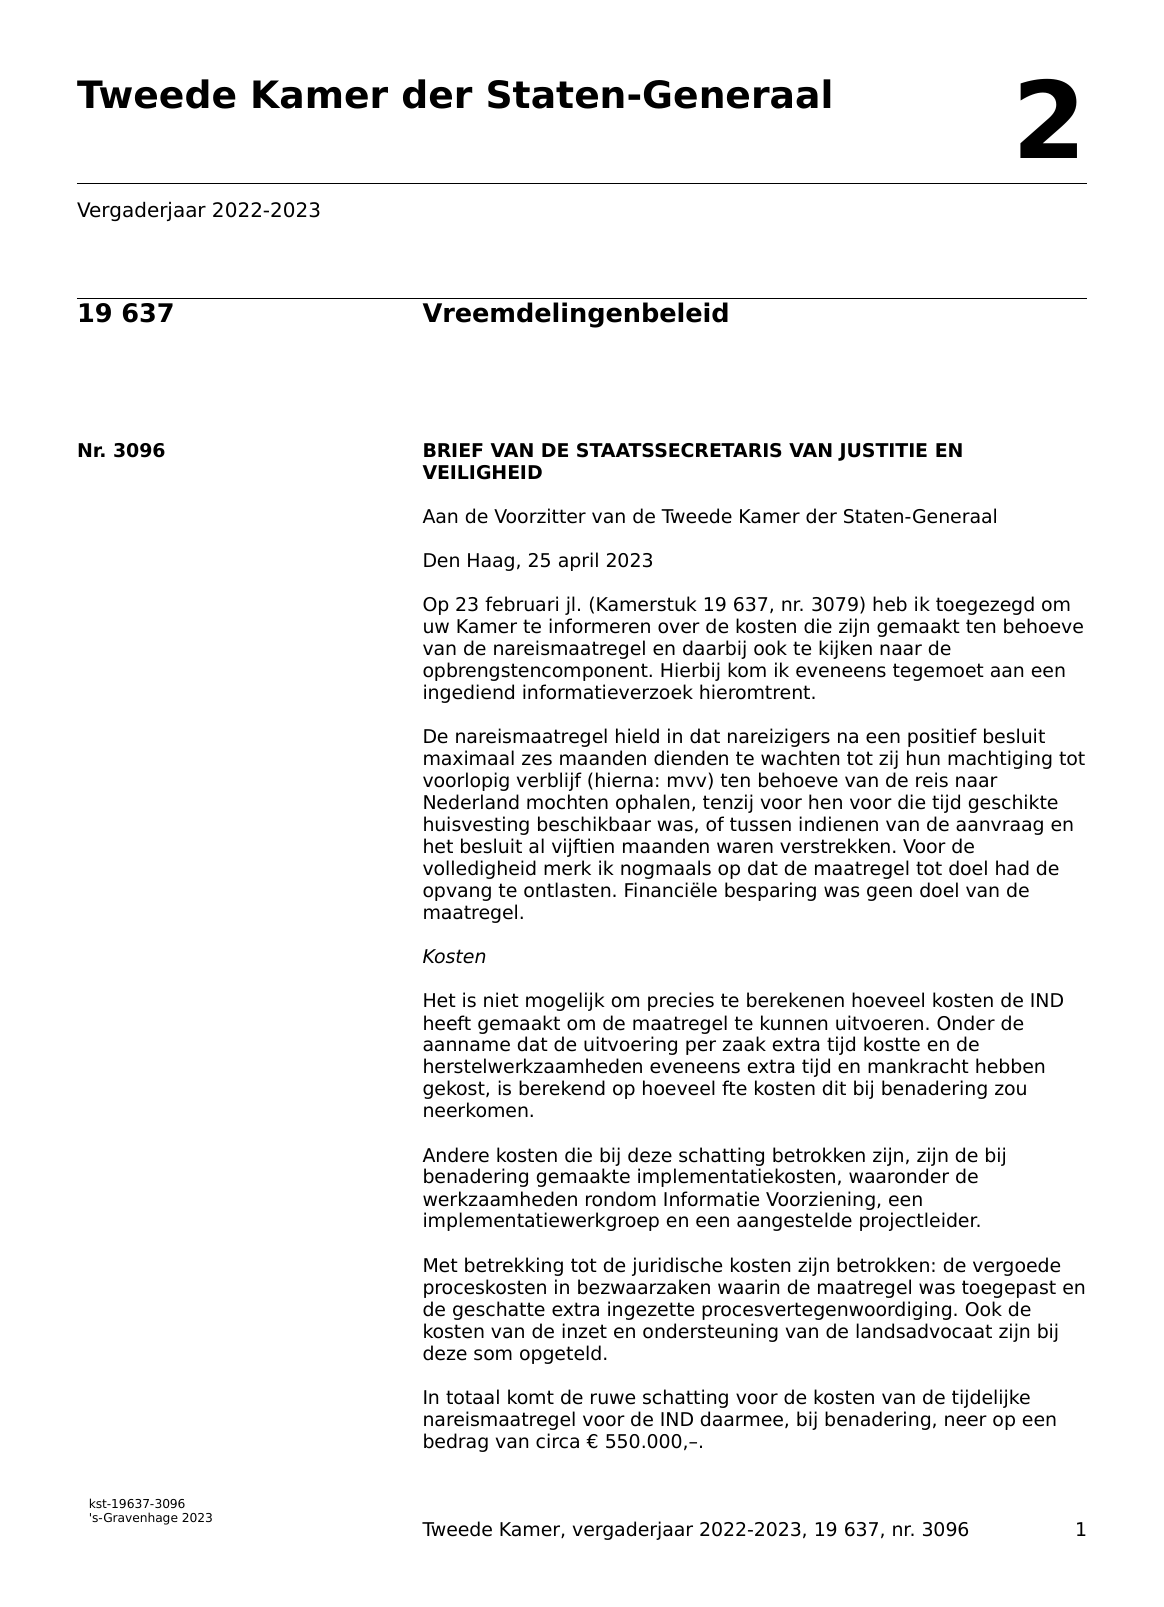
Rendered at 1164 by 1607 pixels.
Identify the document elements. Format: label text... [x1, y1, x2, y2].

text De nareismaatregel hield in dat nareizigers na een positief besluit maximaal zes maanden dienden te wachten tot zij hun machtiging tot voorlopig verblijf (hierna: mvv) ten behoeve van de reis naar Nederland mochten ophalen, tenzij voor hen voor die tijd geschikte huisvesting beschikbaar was, of tussen indienen van de aanvraag en het besluit al vijftien maanden waren verstrekken. Voor de volledigheid merk ik nogmaals op dat de maatregel tot doel had de opvang te ontlasten. Financiële besparing was geen doel van de maatregel. [422, 726, 1087, 924]
text 's-Gravenhage 2023 [88, 1511, 323, 1525]
subtitle 19 637 Vreemdelingenbeleid [77, 299, 1087, 329]
text In totaal komt de ruwe schatting voor de kosten van de tijdelijke nareismaatregel voor de IND daarmee, bij benadering, neer op een bedrag van circa € 550.000,–. [422, 1387, 1087, 1453]
text Met betrekking tot de juridische kosten zijn betrokken: de vergoede proceskosten in bezwaarzaken waarin de maatregel was toegepast en de geschatte extra ingezette procesvertegenwoordiging. Ook de kosten van de inzet en ondersteuning van de landsadvocaat zijn bij deze som opgeteld. [422, 1254, 1087, 1364]
table_header Tweede Kamer der Staten-Generaal [77, 59, 886, 183]
table_cell Vergaderjaar 2022-2023 [77, 184, 1087, 298]
text Aan de Voorzitter van de Tweede Kamer der Staten-Generaal [422, 506, 1087, 528]
text Op 23 februari jl. (Kamerstuk 19 637, nr. 3079) heb ik toegezegd om uw Kamer te informeren over de kosten die zijn gemaakt ten behoeve van de nareismaatregel en daarbij ook te kijken naar de opbrengstencomponent. Hierbij kom ik eveneens tegemoet aan een ingediend informatieverzoek hieromtrent. [422, 594, 1087, 704]
subtitle Kosten [422, 946, 1087, 968]
text Het is niet mogelijk om precies te berekenen hoeveel kosten de IND heeft gemaakt om de maatregel te kunnen uitvoeren. Onder de aanname dat de uitvoering per zaak extra tijd kostte en de herstelwerkzaamheden eveneens extra tijd en mankracht hebben gekost, is berekend op hoeveel fte kosten dit bij benadering zou neerkomen. [422, 990, 1087, 1122]
text Andere kosten die bij deze schatting betrokken zijn, zijn de bij benadering gemaakte implementatiekosten, waaronder de werkzaamheden rondom Informatie Voorziening, een implementatiewerkgroep en een aangestelde projectleider. [422, 1144, 1087, 1232]
text Den Haag, 25 april 2023 [422, 550, 1087, 572]
subtitle Nr. 3096 BRIEF VAN DE STAATSSECRETARIS VAN JUSTITIE EN VEILIGHEID [77, 440, 1087, 484]
text kst-19637-3096 [88, 1497, 323, 1511]
table_header 2 [886, 59, 1087, 183]
